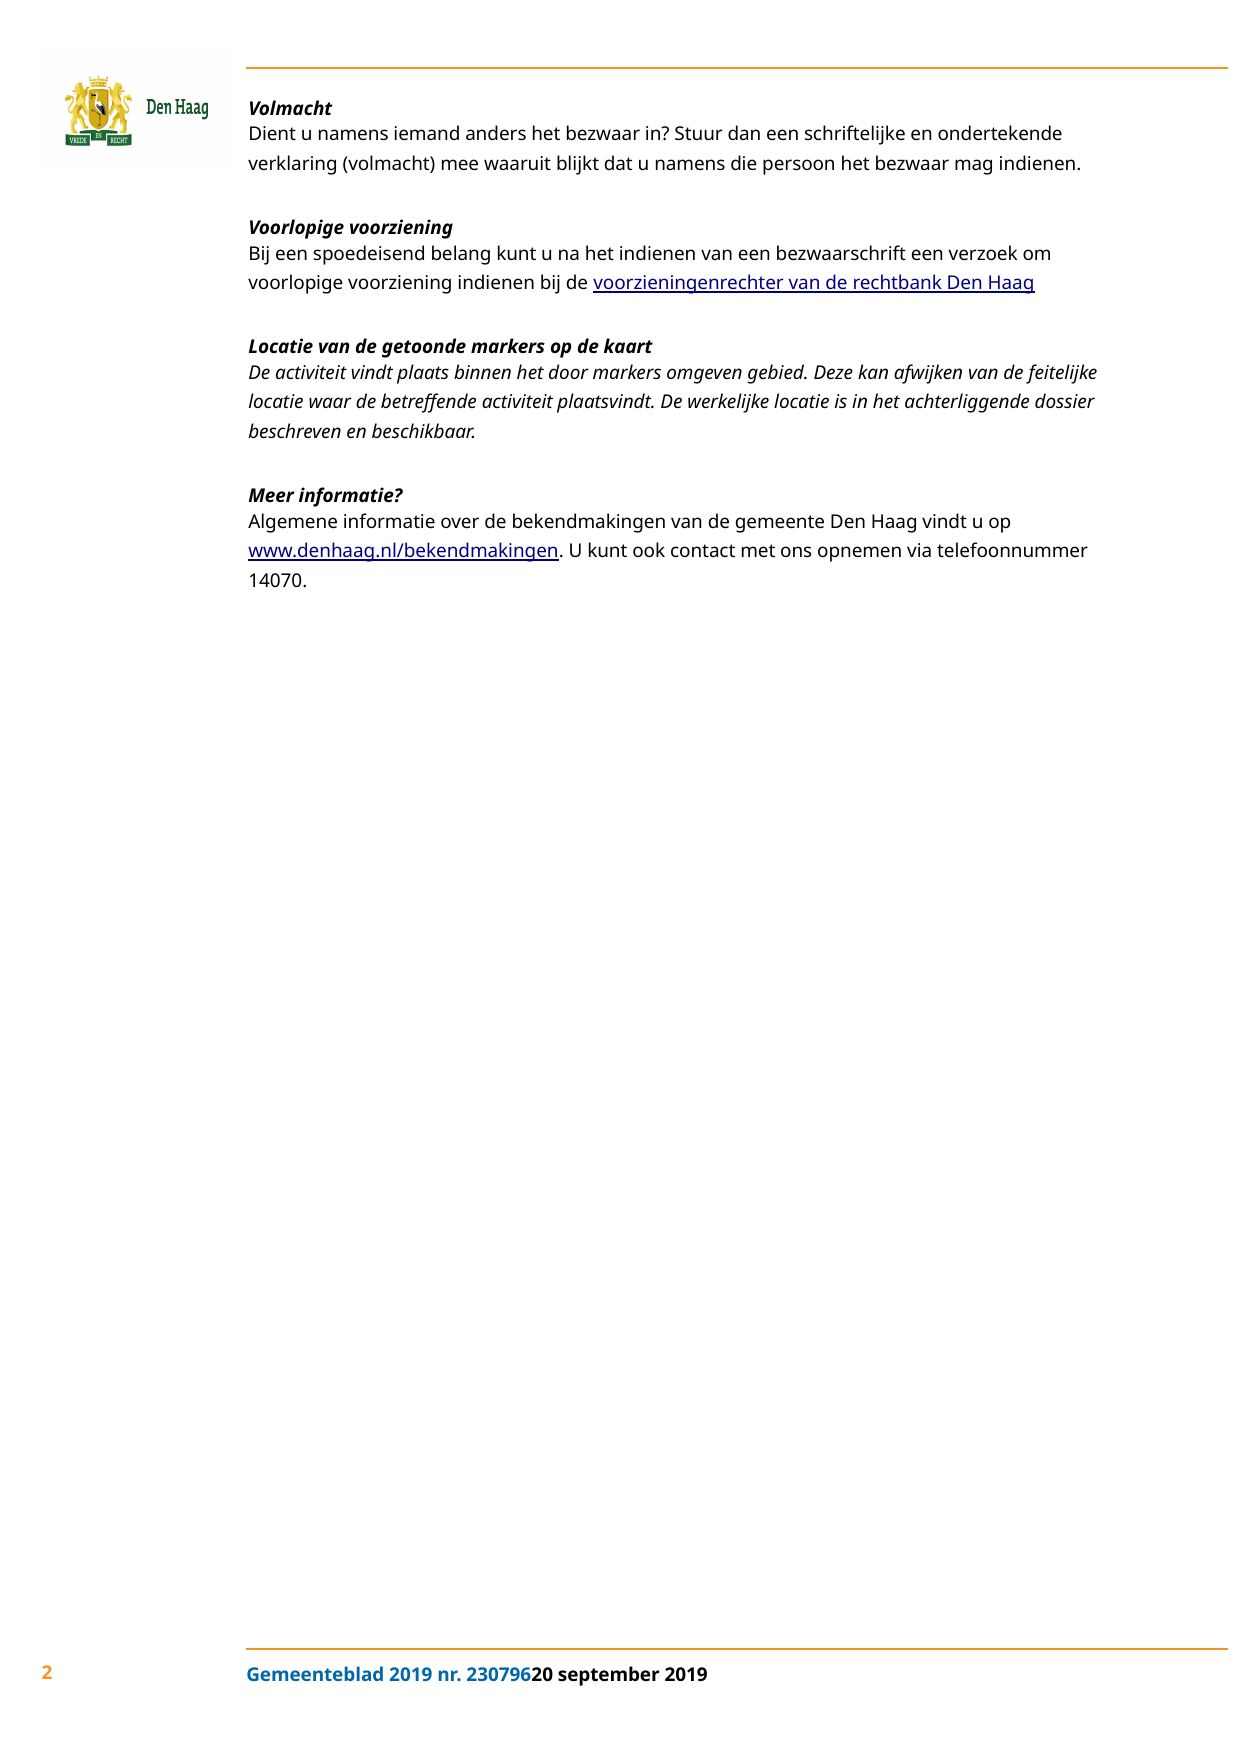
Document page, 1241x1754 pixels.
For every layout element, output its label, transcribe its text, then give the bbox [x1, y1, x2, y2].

text De activiteit vindt plaats binnen het door markers omgeven gebied. Deze kan afwijken van de feitelijke locatie waar de betreffende activiteit plaatsvindt. De werkelijke locatie is in het achterliggende dossier beschreven en beschikbaar. [248, 359, 1152, 444]
text Algemene informatie over de bekendmakingen van de gemeente Den Haag vindt u op www.denhaag.nl/bekendmakingen. U kunt ook contact met ons opnemen via telefoonnummer 14070. [248, 508, 1152, 593]
text Volmacht [248, 95, 1152, 121]
text Dient u namens iemand anders het bezwaar in? Stuur dan een schriftelijke en ondertekende verklaring (volmacht) mee waaruit blijkt dat u namens die persoon het bezwaar mag indienen. [248, 121, 1152, 176]
picture [41, 47, 231, 172]
text Voorlopige voorziening [248, 214, 1152, 240]
text Bij een spoedeisend belang kunt u na het indienen van een bezwaarschrift een verzoek om voorlopige voorziening indienen bij de voorzieningenrechter van de rechtbank Den Haag [248, 240, 1152, 295]
text Meer informatie? [248, 482, 1152, 508]
text Locatie van de getoonde markers op de kaart [248, 333, 1152, 359]
